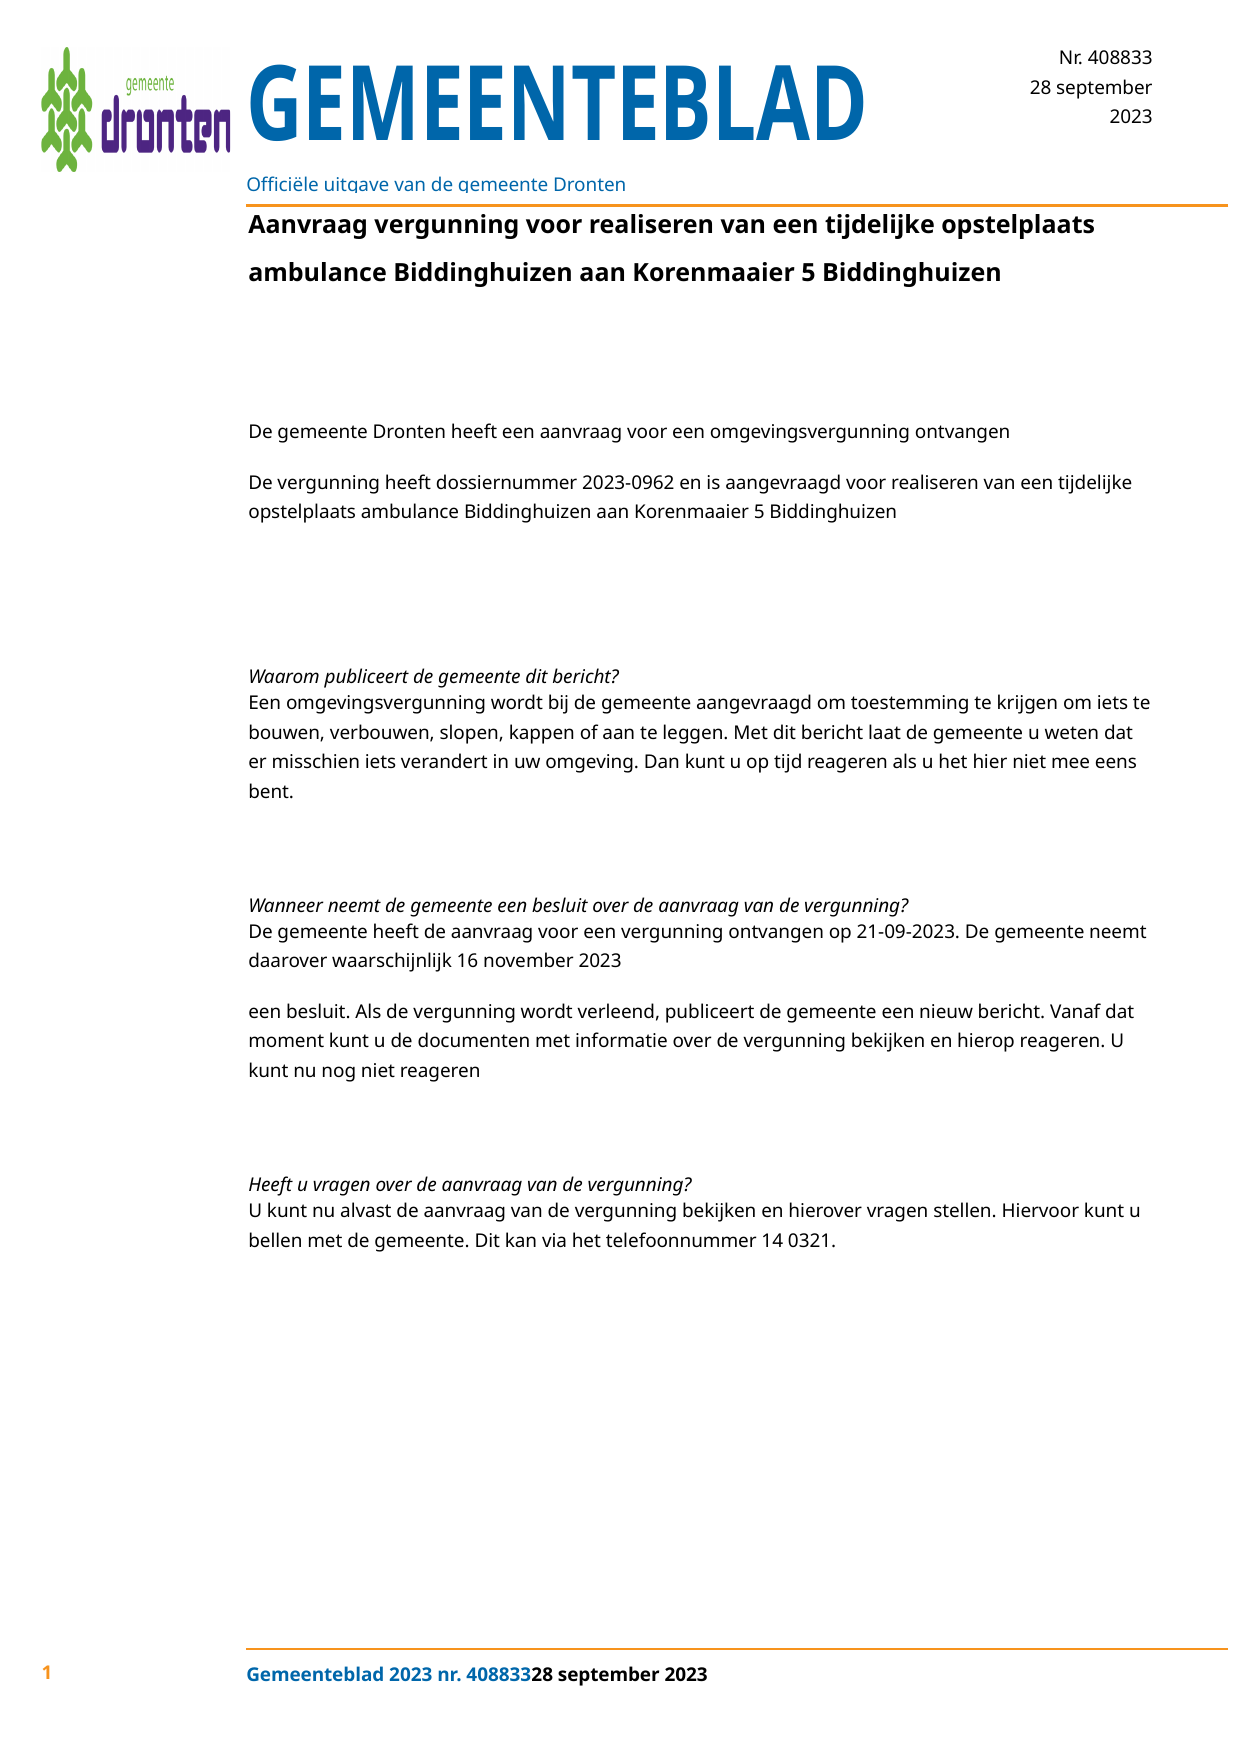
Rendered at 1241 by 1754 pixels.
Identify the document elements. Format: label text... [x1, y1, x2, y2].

text De gemeente heeft de aanvraag voor een vergunning ontvangen op 21-09-2023. De gemeente neemt daarover waarschijnlijk 16 november 2023 [248, 918, 1152, 973]
text De gemeente Dronten heeft een aanvraag voor een omgevingsvergunning ontvangen [248, 419, 1152, 444]
text Aanvraag vergunning voor realiseren van een tijdelijke opstelplaats ambulance Biddinghuizen aan Korenmaaier 5 Biddinghuizen [248, 207, 1152, 288]
text Waarom publiceert de gemeente dit bericht? [248, 663, 1152, 689]
text Heeft u vragen over de aanvraag van de vergunning? [248, 1172, 1152, 1197]
text U kunt nu alvast de aanvraag van de vergunning bekijken en hierover vragen stellen. Hiervoor kunt u bellen met de gemeente. Dit kan via het telefoonnummer 14 0321. [248, 1197, 1152, 1253]
text Een omgevingsvergunning wordt bij de gemeente aangevraagd om toestemming te krijgen om iets te bouwen, verbouwen, slopen, kappen of aan te leggen. Met dit bericht laat de gemeente u weten dat er misschien iets verandert in uw omgeving. Dan kunt u op tijd reageren als u het hier niet mee eens bent. [248, 689, 1152, 804]
text De vergunning heeft dossiernummer 2023-0962 en is aangevraagd voor realiseren van een tijdelijke opstelplaats ambulance Biddinghuizen aan Korenmaaier 5 Biddinghuizen [248, 469, 1152, 524]
text Wanneer neemt de gemeente een besluit over de aanvraag van de vergunning? [248, 892, 1152, 918]
picture [41, 47, 231, 172]
text een besluit. Als de vergunning wordt verleend, publiceert de gemeente een nieuw bericht. Vanaf dat moment kunt u de documenten met informatie over de vergunning bekijken en hierop reageren. U kunt nu nog niet reageren [248, 998, 1152, 1083]
